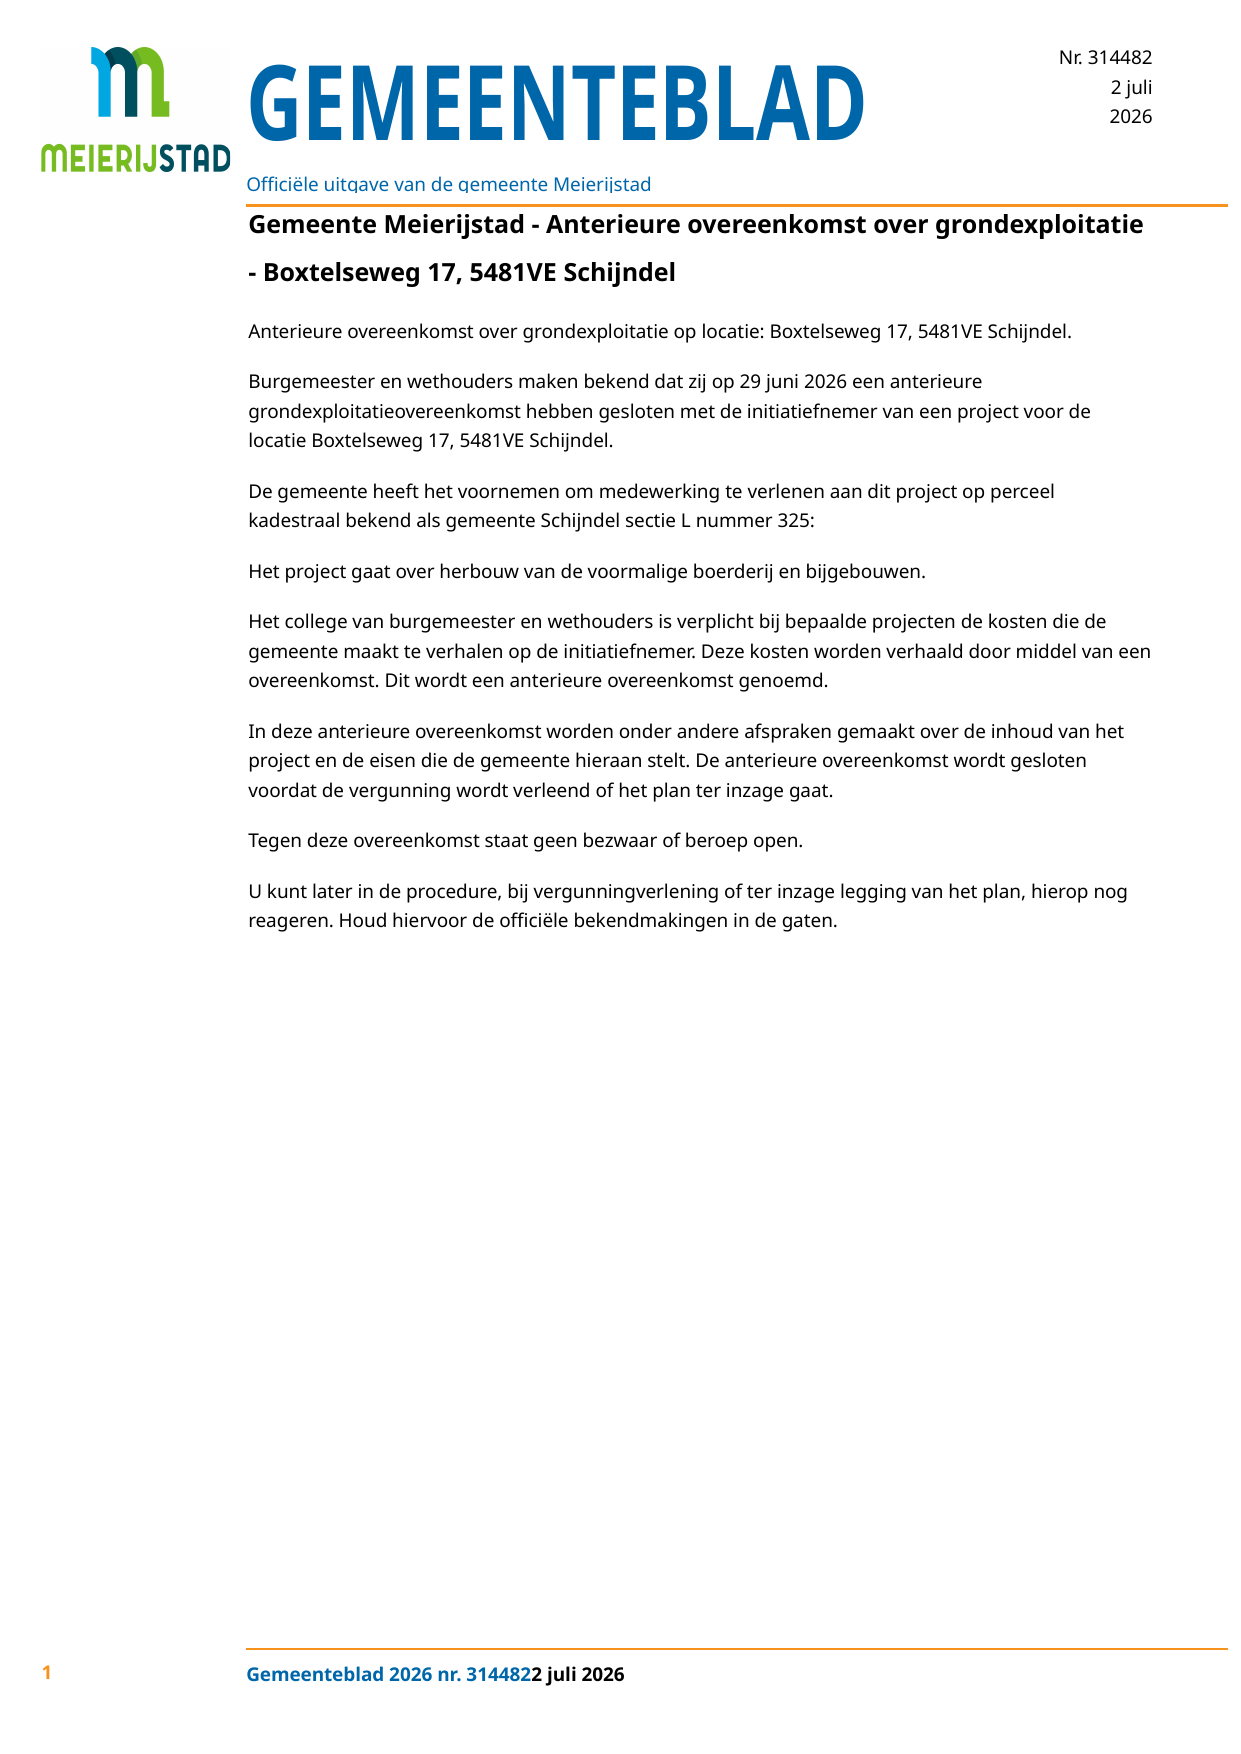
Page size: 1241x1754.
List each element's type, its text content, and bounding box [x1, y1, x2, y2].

text Het project gaat over herbouw van de voormalige boerderij en bijgebouwen. [248, 558, 1152, 584]
text Tegen deze overeenkomst staat geen bezwaar of beroep open. [248, 827, 1152, 853]
picture [41, 47, 231, 172]
text U kunt later in de procedure, bij vergunningverlening of ter inzage legging van het plan, hierop nog reageren. Houd hiervoor de officiële bekendmakingen in de gaten. [248, 878, 1152, 933]
text Burgemeester en wethouders maken bekend dat zij op 29 juni 2026 een anterieure grondexploitatieovereenkomst hebben gesloten met de initiatiefnemer van een project voor de locatie Boxtelseweg 17, 5481VE Schijndel. [248, 368, 1152, 453]
text In deze anterieure overeenkomst worden onder andere afspraken gemaakt over de inhoud van het project en de eisen die de gemeente hieraan stelt. De anterieure overeenkomst wordt gesloten voordat de vergunning wordt verleend of het plan ter inzage gaat. [248, 718, 1152, 803]
text Het college van burgemeester en wethouders is verplicht bij bepaalde projecten de kosten die de gemeente maakt te verhalen op de initiatiefnemer. Deze kosten worden verhaald door middel van een overeenkomst. Dit wordt een anterieure overeenkomst genoemd. [248, 608, 1152, 693]
text De gemeente heeft het voornemen om medewerking te verlenen aan dit project op perceel kadestraal bekend als gemeente Schijndel sectie L nummer 325: [248, 478, 1152, 533]
text Gemeente Meierijstad - Anterieure overeenkomst over grondexploitatie - Boxtelseweg 17, 5481VE Schijndel [248, 207, 1152, 288]
text Anterieure overeenkomst over grondexploitatie op locatie: Boxtelseweg 17, 5481VE Schijndel. [248, 318, 1152, 344]
